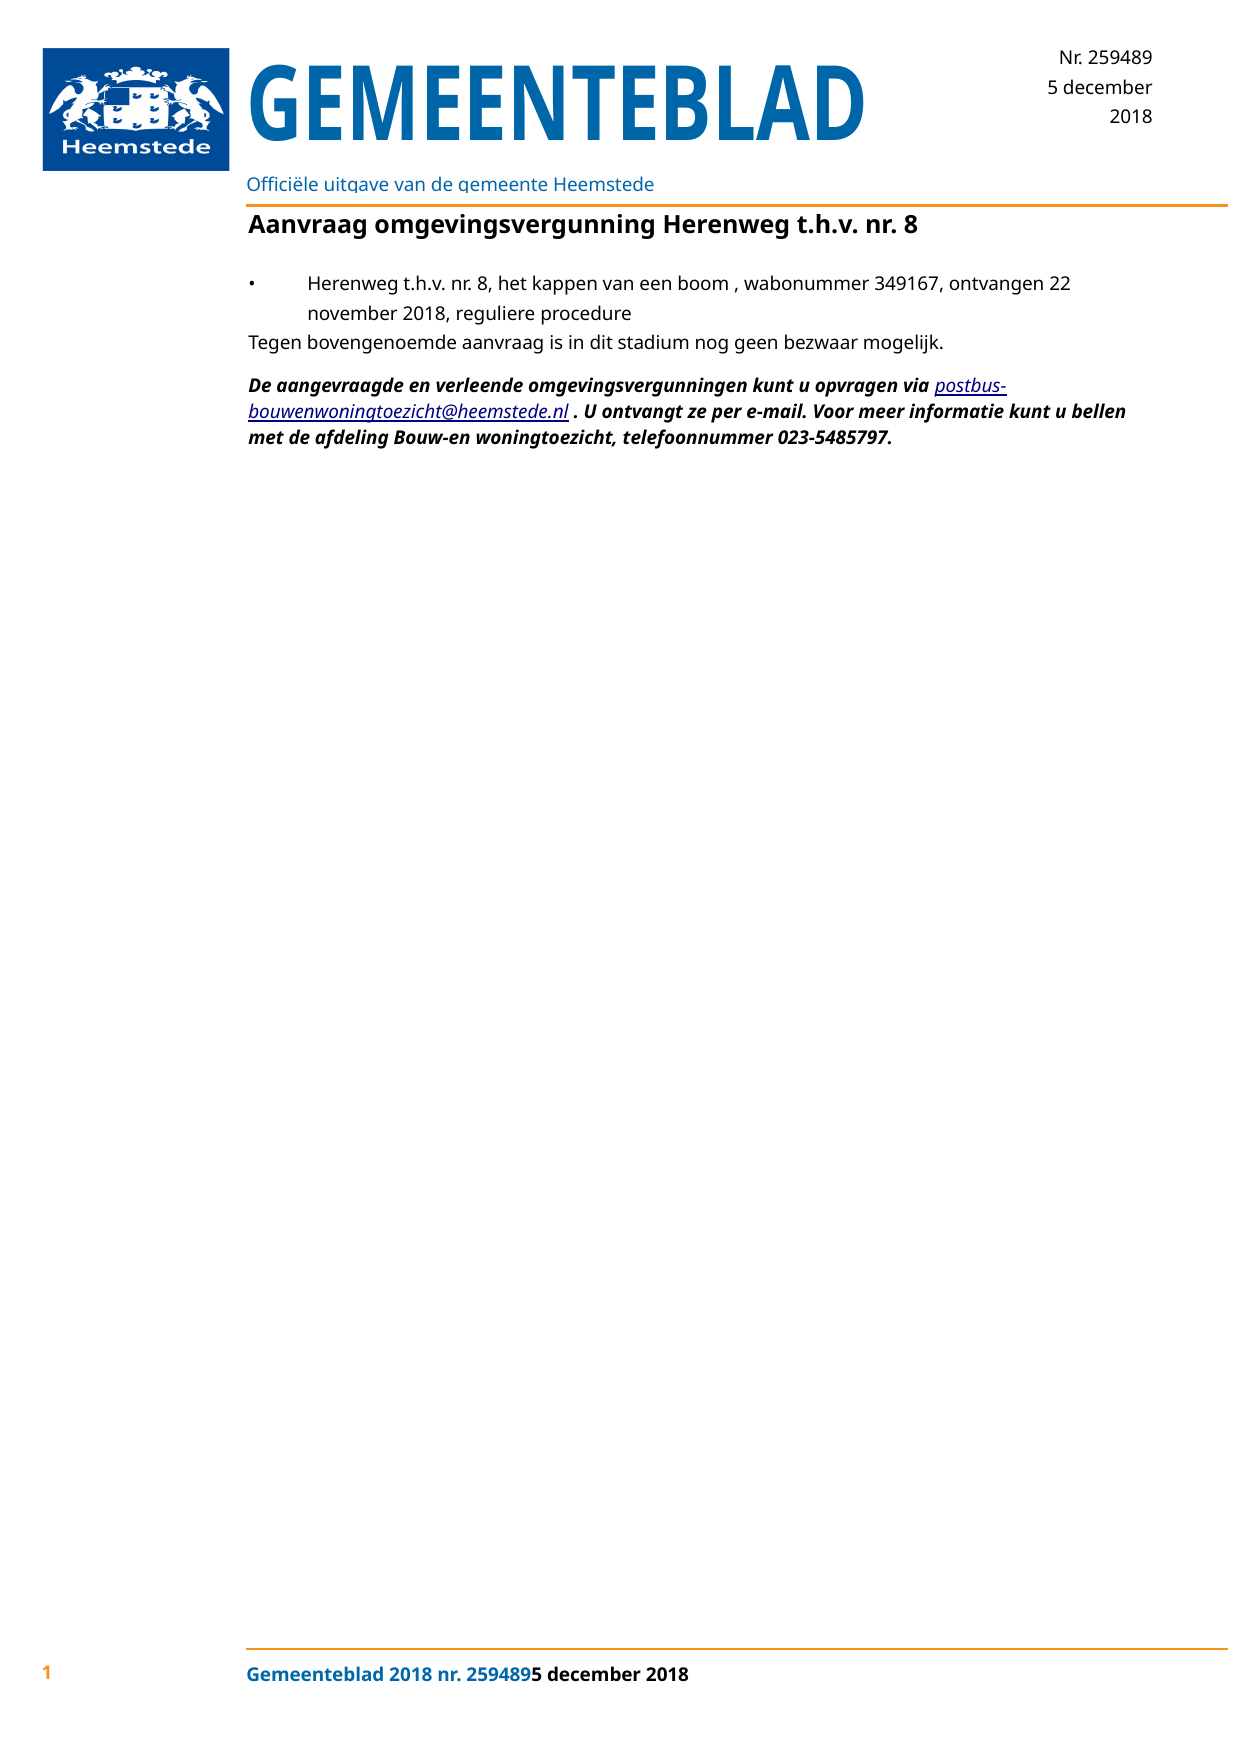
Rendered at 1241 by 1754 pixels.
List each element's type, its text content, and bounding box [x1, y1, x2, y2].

picture [41, 47, 231, 172]
list Herenweg t.h.v. nr. 8, het kappen van een boom , wabonummer 349167, ontvangen 22 november 2018, reguliere procedure [248, 270, 1152, 326]
text De aangevraagde en verleende omgevingsvergunningen kunt u opvragen via postbus-bouwenwoningtoezicht@heemstede.nl . U ontvangt ze per e-mail. Voor meer informatie kunt u bellen met de afdeling Bouw-en woningtoezicht, telefoonnummer 023-5485797. [248, 373, 1152, 450]
text Aanvraag omgevingsvergunning Herenweg t.h.v. nr. 8 [248, 207, 1152, 241]
text Tegen bovengenoemde aanvraag is in dit stadium nog geen bezwaar mogelijk. [248, 329, 1152, 355]
